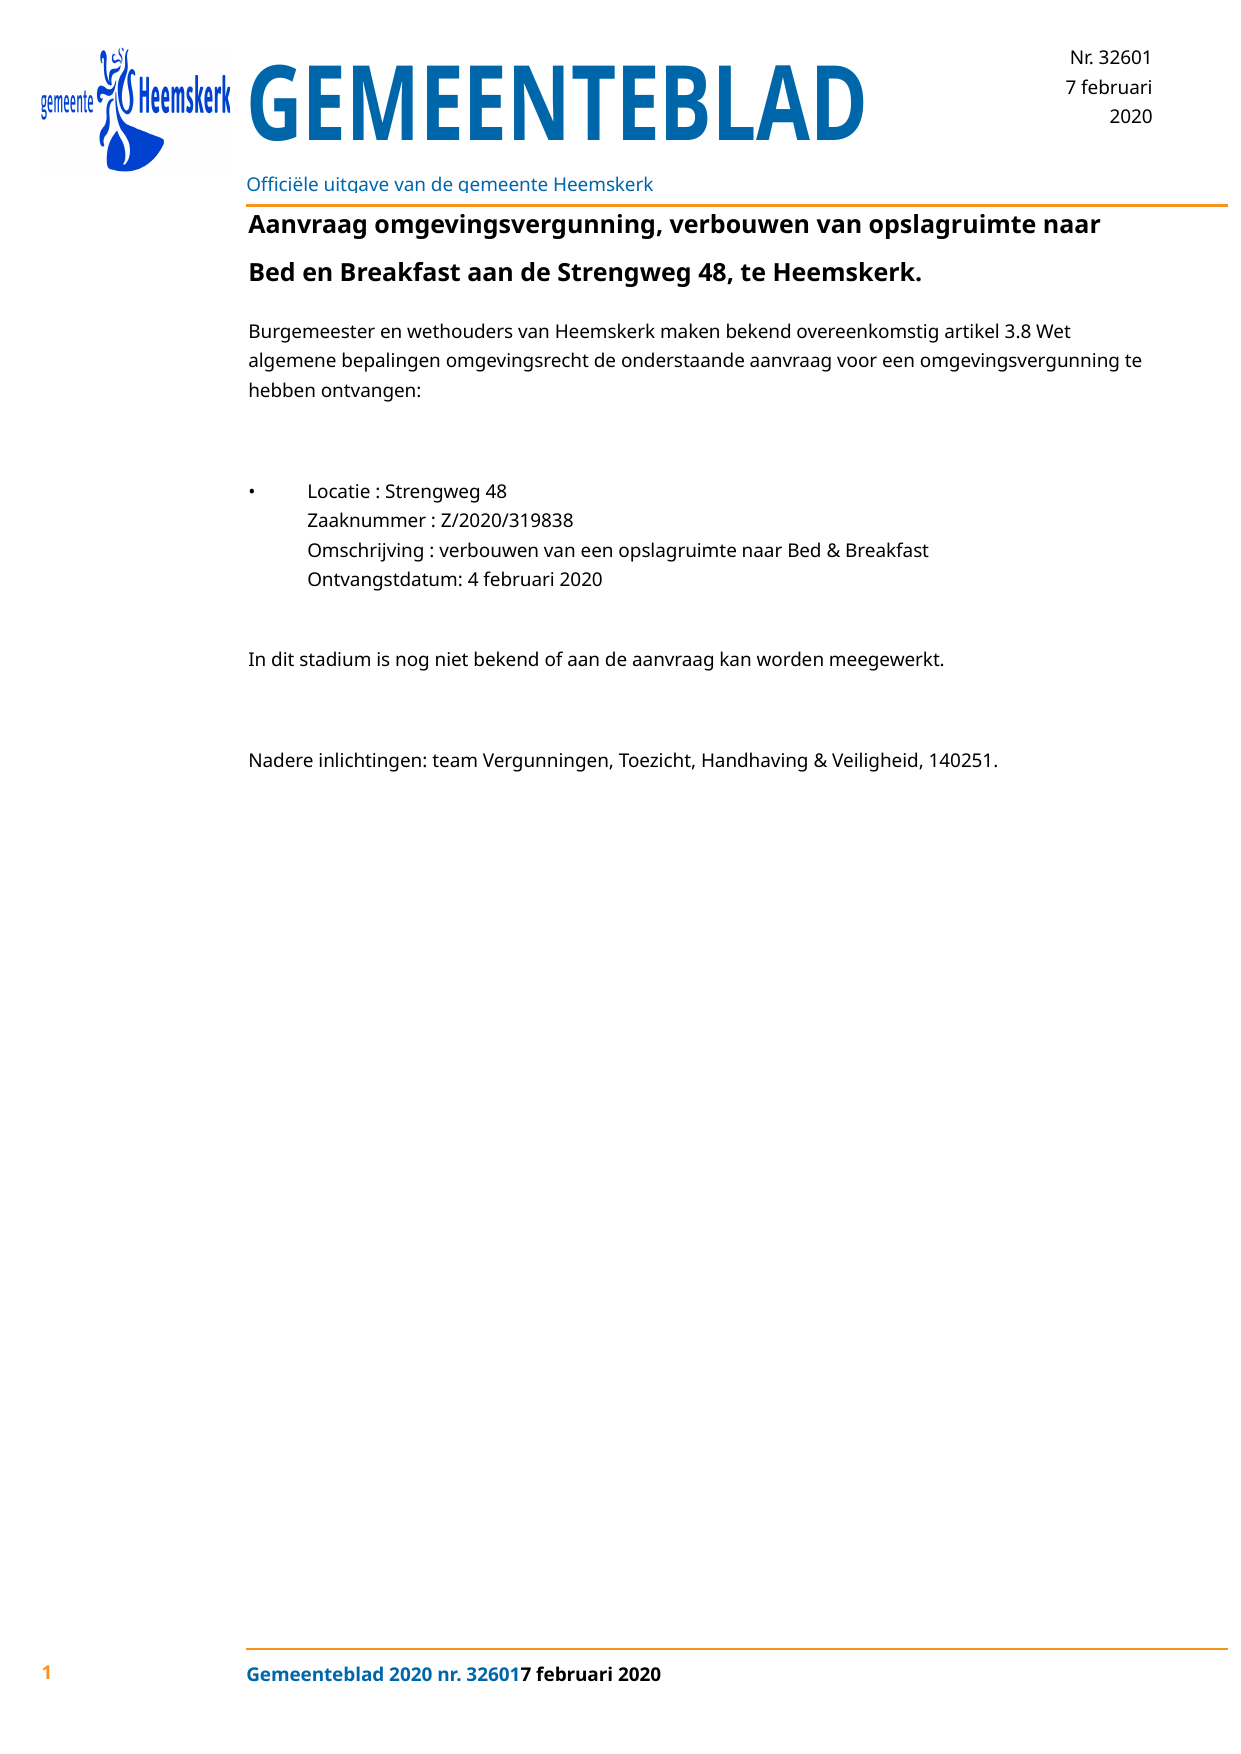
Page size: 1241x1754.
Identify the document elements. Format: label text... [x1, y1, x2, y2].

text In dit stadium is nog niet bekend of aan de aanvraag kan worden meegewerkt. [248, 647, 1152, 672]
text Aanvraag omgevingsvergunning, verbouwen van opslagruimte naar Bed en Breakfast aan de Strengweg 48, te Heemskerk. [248, 207, 1152, 288]
text Nadere inlichtingen: team Vergunningen, Toezicht, Handhaving & Veiligheid, 140251. [248, 747, 1152, 773]
list Ontvangstdatum: 4 februari 2020 [248, 567, 1152, 592]
list Zaaknummer : Z/2020/319838 [248, 507, 1152, 533]
list Omschrijving : verbouwen van een opslagruimte naar Bed & Breakfast [248, 537, 1152, 563]
list Locatie : Strengweg 48 [248, 478, 1152, 504]
text Burgemeester en wethouders van Heemskerk maken bekend overeenkomstig artikel 3.8 Wet algemene bepalingen omgevingsrecht de onderstaande aanvraag voor een omgevingsvergunning te hebben ontvangen: [248, 318, 1152, 403]
picture [41, 47, 231, 172]
